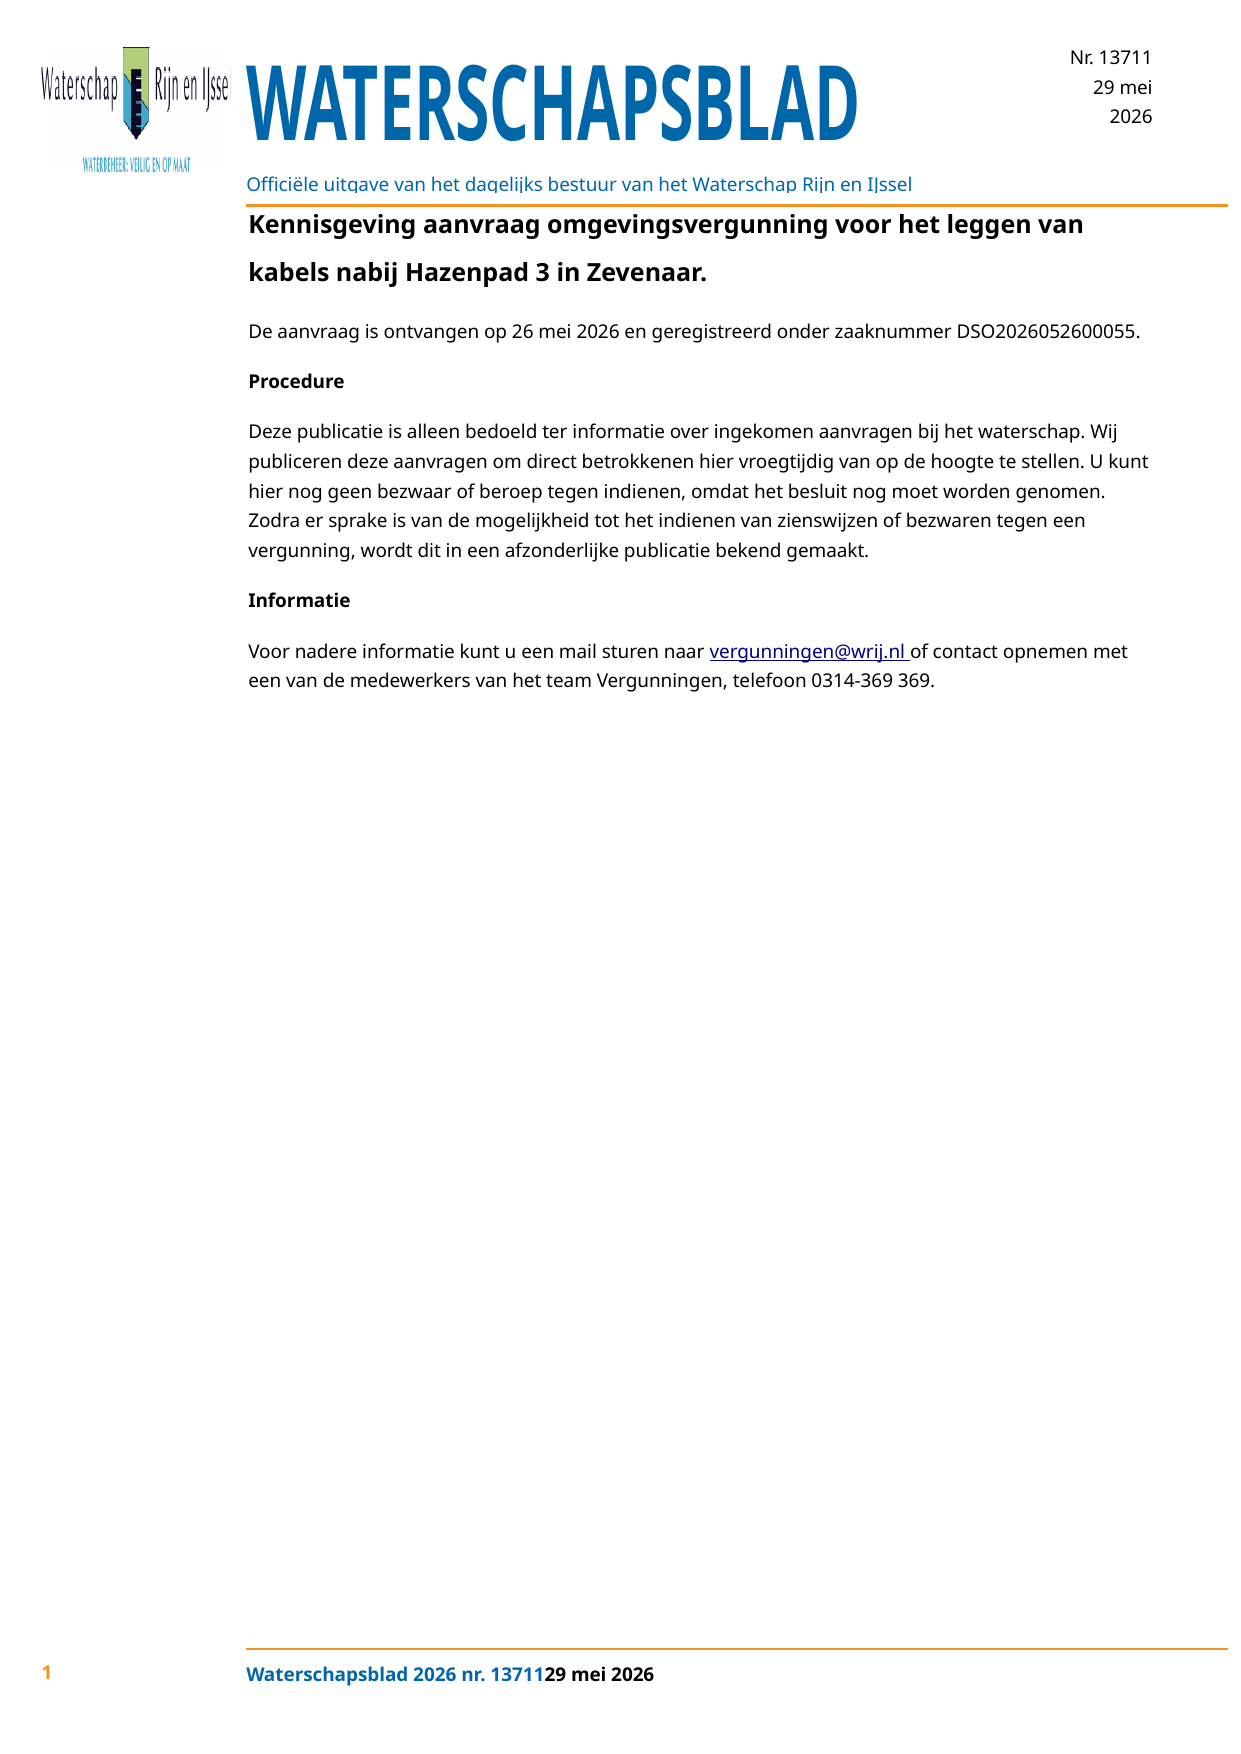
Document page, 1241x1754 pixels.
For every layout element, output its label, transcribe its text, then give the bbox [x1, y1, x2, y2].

picture [41, 47, 231, 172]
text Deze publicatie is alleen bedoeld ter informatie over ingekomen aanvragen bij het waterschap. Wij publiceren deze aanvragen om direct betrokkenen hier vroegtijdig van op de hoogte te stellen. U kunt hier nog geen bezwaar of beroep tegen indienen, omdat het besluit nog moet worden genomen. Zodra er sprake is van de mogelijkheid tot het indienen van zienswijzen of bezwaren tegen een vergunning, wordt dit in een afzonderlijke publicatie bekend gemaakt. [248, 419, 1152, 563]
text Informatie [248, 587, 1152, 613]
text Voor nadere informatie kunt u een mail sturen naar vergunningen@wrij.nl of contact opnemen met een van de medewerkers van het team Vergunningen, telefoon 0314-369 369. [248, 638, 1152, 693]
text Kennisgeving aanvraag omgevingsvergunning voor het leggen van kabels nabij Hazenpad 3 in Zevenaar. [248, 207, 1152, 288]
text De aanvraag is ontvangen op 26 mei 2026 en geregistreerd onder zaaknummer DSO2026052600055. [248, 318, 1152, 344]
text Procedure [248, 368, 1152, 394]
